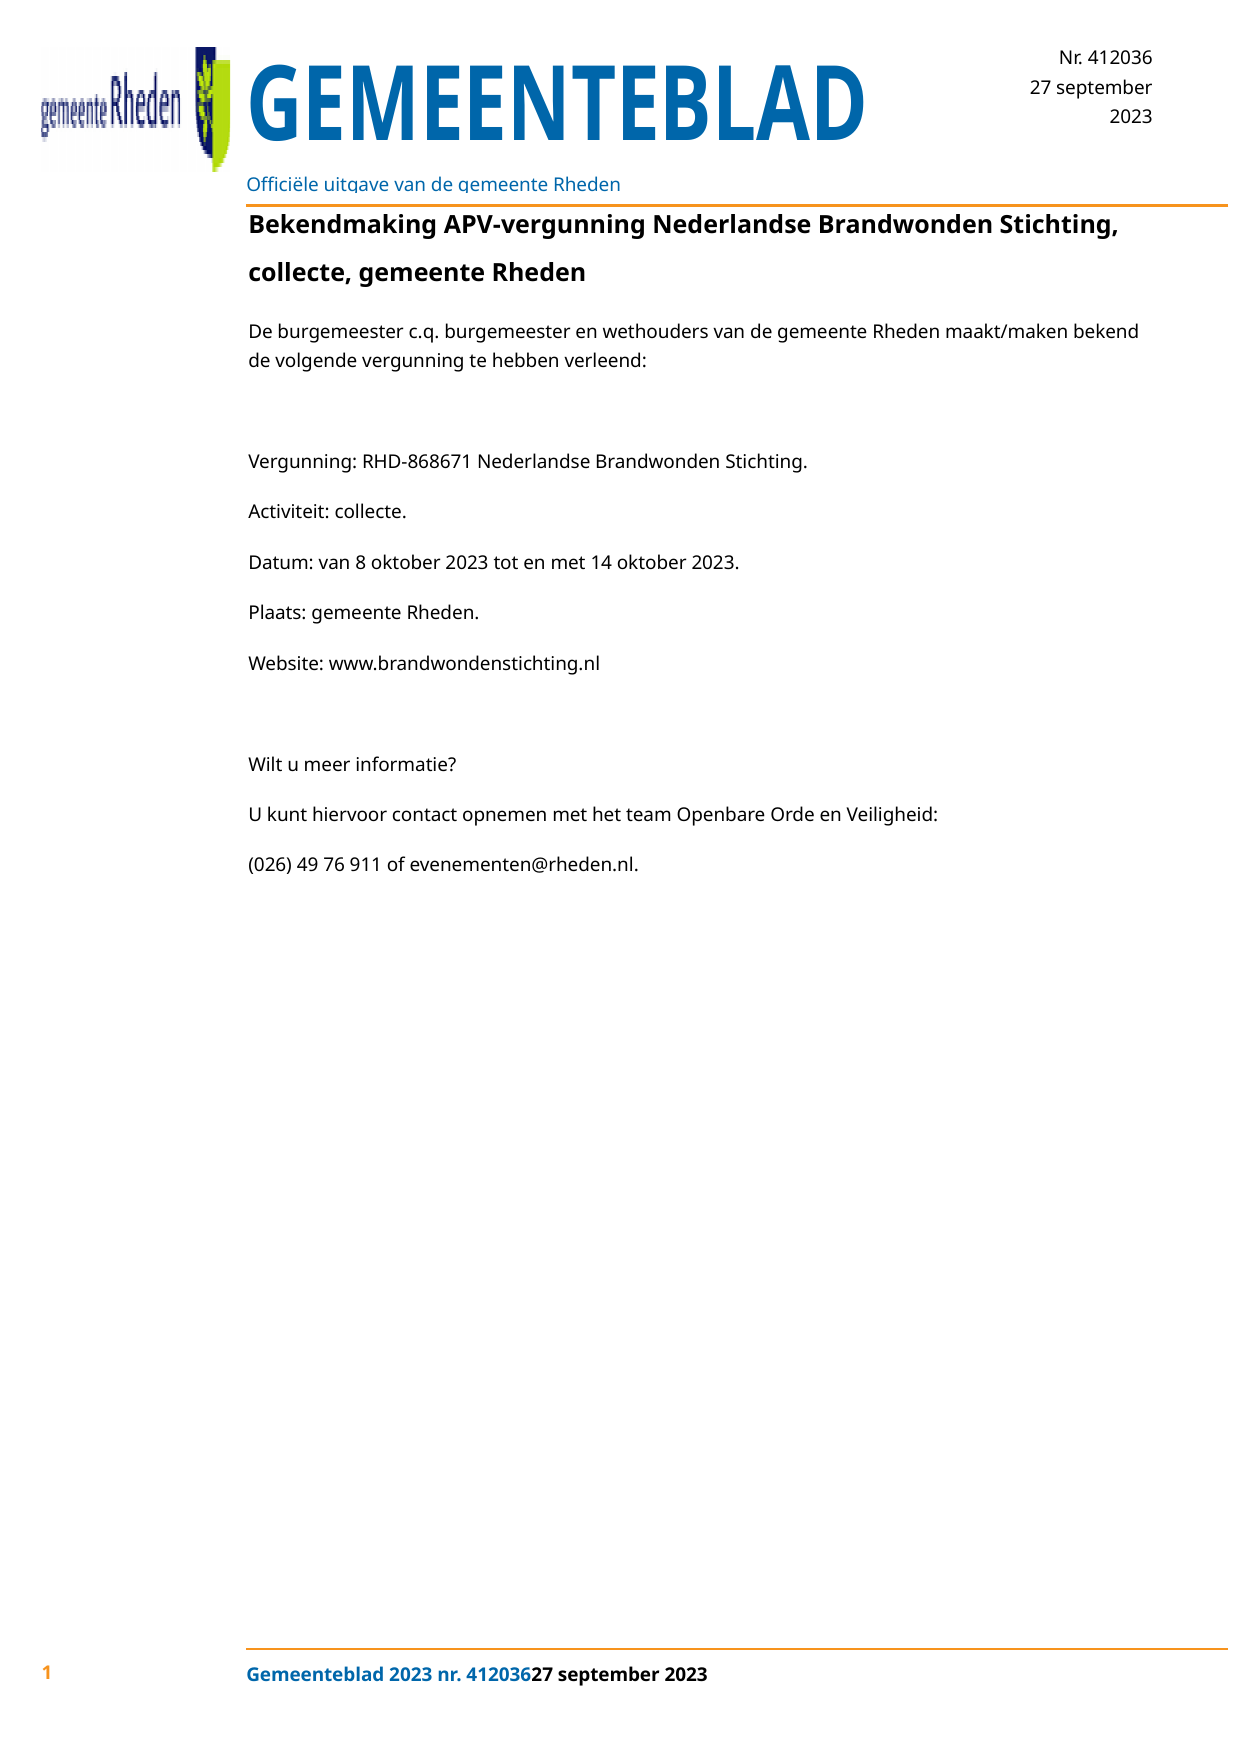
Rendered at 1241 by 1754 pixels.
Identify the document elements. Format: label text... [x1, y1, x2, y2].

text U kunt hiervoor contact opnemen met het team Openbare Orde en Veiligheid: [248, 801, 1152, 827]
text De burgemeester c.q. burgemeester en wethouders van de gemeente Rheden maakt/maken bekend de volgende vergunning te hebben verleend: [248, 318, 1152, 373]
text Wilt u meer informatie? [248, 751, 1152, 777]
text Plaats: gemeente Rheden. [248, 599, 1152, 625]
text Datum: van 8 oktober 2023 tot en met 14 oktober 2023. [248, 549, 1152, 575]
text Activiteit: collecte. [248, 499, 1152, 524]
picture [41, 47, 231, 172]
text Website: www.brandwondenstichting.nl [248, 650, 1152, 676]
text (026) 49 76 911 of evenementen@rheden.nl. [248, 852, 1152, 877]
text Bekendmaking APV-vergunning Nederlandse Brandwonden Stichting, collecte, gemeente Rheden [248, 207, 1152, 288]
text Vergunning: RHD-868671 Nederlandse Brandwonden Stichting. [248, 448, 1152, 474]
